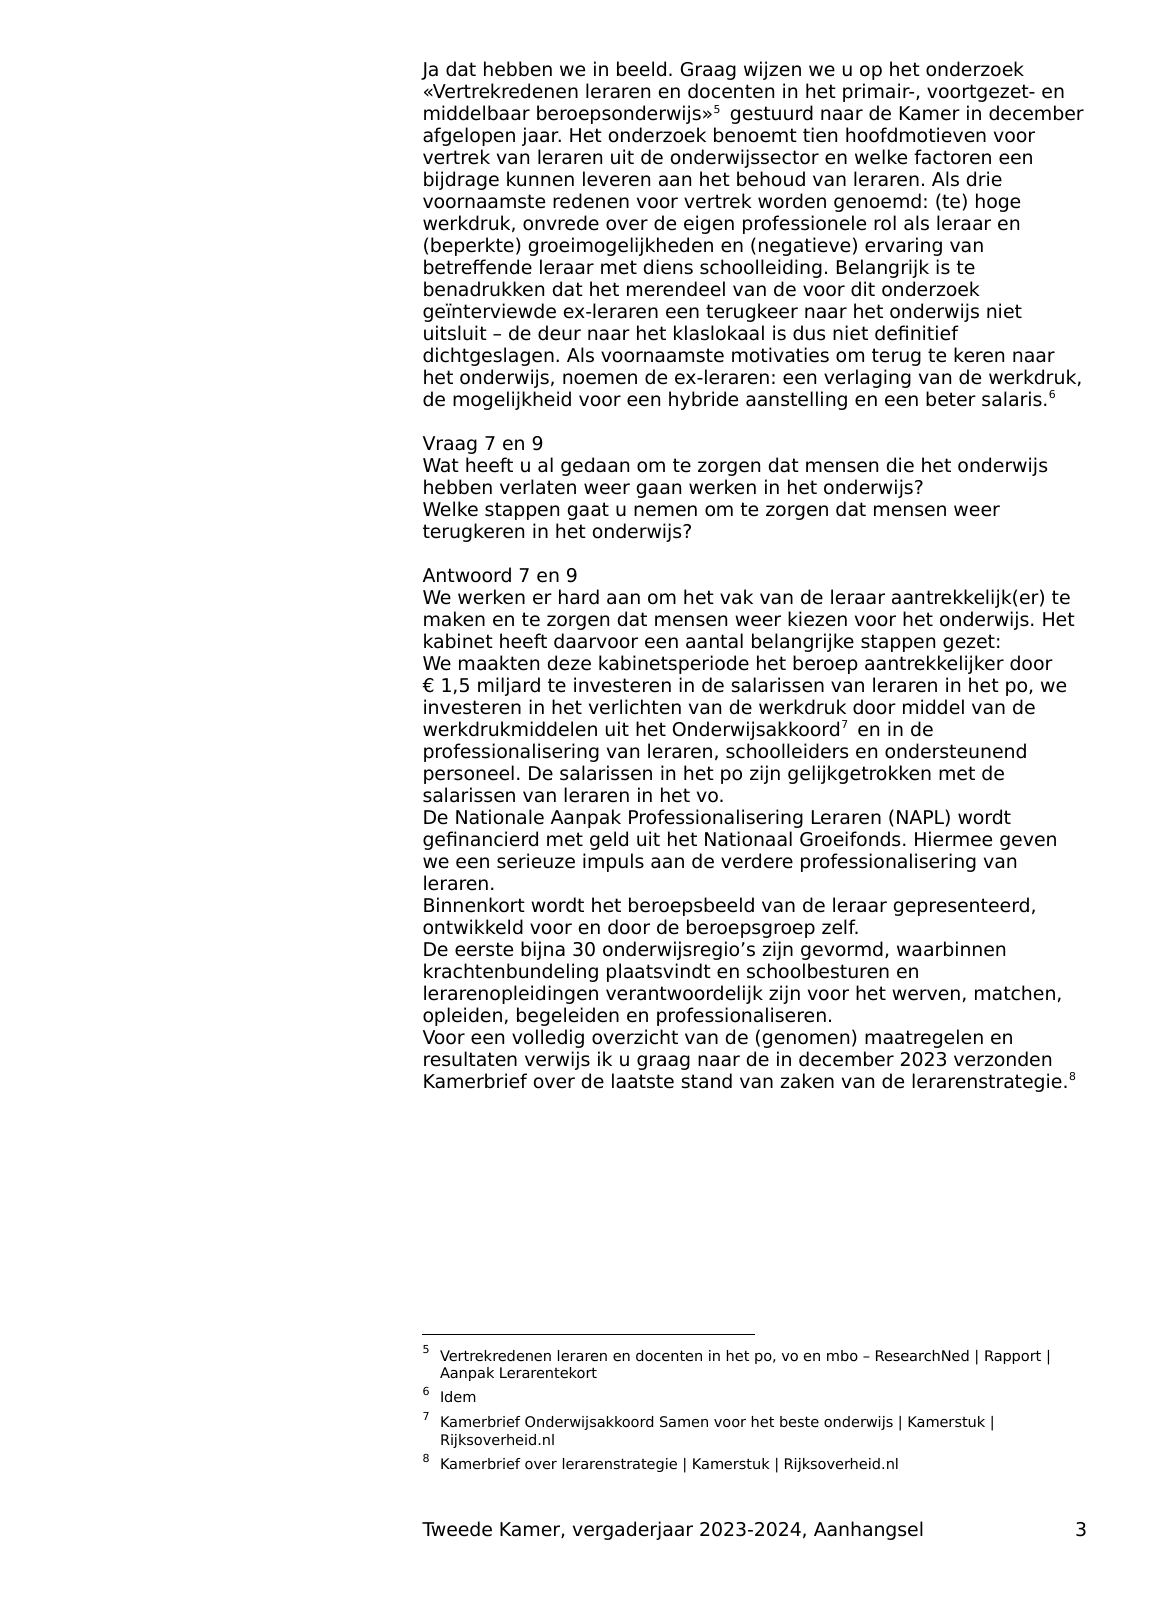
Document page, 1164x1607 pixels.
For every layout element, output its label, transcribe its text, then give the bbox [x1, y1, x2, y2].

text Idem [422, 1385, 1087, 1407]
text Vraag 7 en 9 [422, 433, 1087, 455]
text De Nationale Aanpak Professionalisering Leraren (NAPL) wordt gefinancierd met geld uit het Nationaal Groeifonds. Hiermee geven we een serieuze impuls aan de verdere professionalisering van leraren. [422, 807, 1087, 895]
text We maakten deze kabinetsperiode het beroep aantrekkelijker door € 1,5 miljard te investeren in de salarissen van leraren in het po, we investeren in het verlichten van de werkdruk door middel van de werkdrukmiddelen uit het Onderwijsakkoord en in de professionalisering van leraren, schoolleiders en ondersteunend personeel. De salarissen in het po zijn gelijkgetrokken met de salarissen van leraren in het vo. [422, 653, 1087, 807]
text Vertrekredenen leraren en docenten in het po, vo en mbo – ResearchNed | Rapport | Aanpak Lerarentekort [422, 1343, 1087, 1382]
text Voor een volledig overzicht van de (genomen) maatregelen en resultaten verwijs ik u graag naar de in december 2023 verzonden Kamerbrief over de laatste stand van zaken van de lerarenstrategie. [422, 1027, 1087, 1092]
text We werken er hard aan om het vak van de leraar aantrekkelijk(er) te maken en te zorgen dat mensen weer kiezen voor het onderwijs. Het kabinet heeft daarvoor een aantal belangrijke stappen gezet: [422, 587, 1087, 653]
text De eerste bijna 30 onderwijsregio’s zijn gevormd, waarbinnen krachtenbundeling plaatsvindt en schoolbesturen en lerarenopleidingen verantwoordelijk zijn voor het werven, matchen, opleiden, begeleiden en professionaliseren. [422, 939, 1087, 1027]
text Binnenkort wordt het beroepsbeeld van de leraar gepresenteerd, ontwikkeld voor en door de beroepsgroep zelf. [422, 895, 1087, 939]
text Ja dat hebben we in beeld. Graag wijzen we u op het onderzoek «Vertrekredenen leraren en docenten in het primair-, voortgezet- en middelbaar beroepsonderwijs» gestuurd naar de Kamer in december afgelopen jaar. Het onderzoek benoemt tien hoofdmotieven voor vertrek van leraren uit de onderwijssector en welke factoren een bijdrage kunnen leveren aan het behoud van leraren. Als drie voornaamste redenen voor vertrek worden genoemd: (te) hoge werkdruk, onvrede over de eigen professionele rol als leraar en (beperkte) groeimogelijkheden en (negatieve) ervaring van betreffende leraar met diens schoolleiding. Belangrijk is te benadrukken dat het merendeel van de voor dit onderzoek geïnterviewde ex-leraren een terugkeer naar het onderwijs niet uitsluit – de deur naar het klaslokaal is dus niet definitief dichtgeslagen. Als voornaamste motivaties om terug te keren naar het onderwijs, noemen de ex-leraren: een verlaging van de werkdruk, de mogelijkheid voor een hybride aanstelling en een beter salaris. [422, 59, 1087, 411]
text Welke stappen gaat u nemen om te zorgen dat mensen weer terugkeren in het onderwijs? [422, 499, 1087, 543]
text Antwoord 7 en 9 [422, 565, 1087, 587]
text Kamerbrief Onderwijsakkoord Samen voor het beste onderwijs | Kamerstuk | Rijksoverheid.nl [422, 1410, 1087, 1449]
text Kamerbrief over lerarenstrategie | Kamerstuk | Rijksoverheid.nl [422, 1452, 1087, 1474]
text Wat heeft u al gedaan om te zorgen dat mensen die het onderwijs hebben verlaten weer gaan werken in het onderwijs? [422, 455, 1087, 499]
